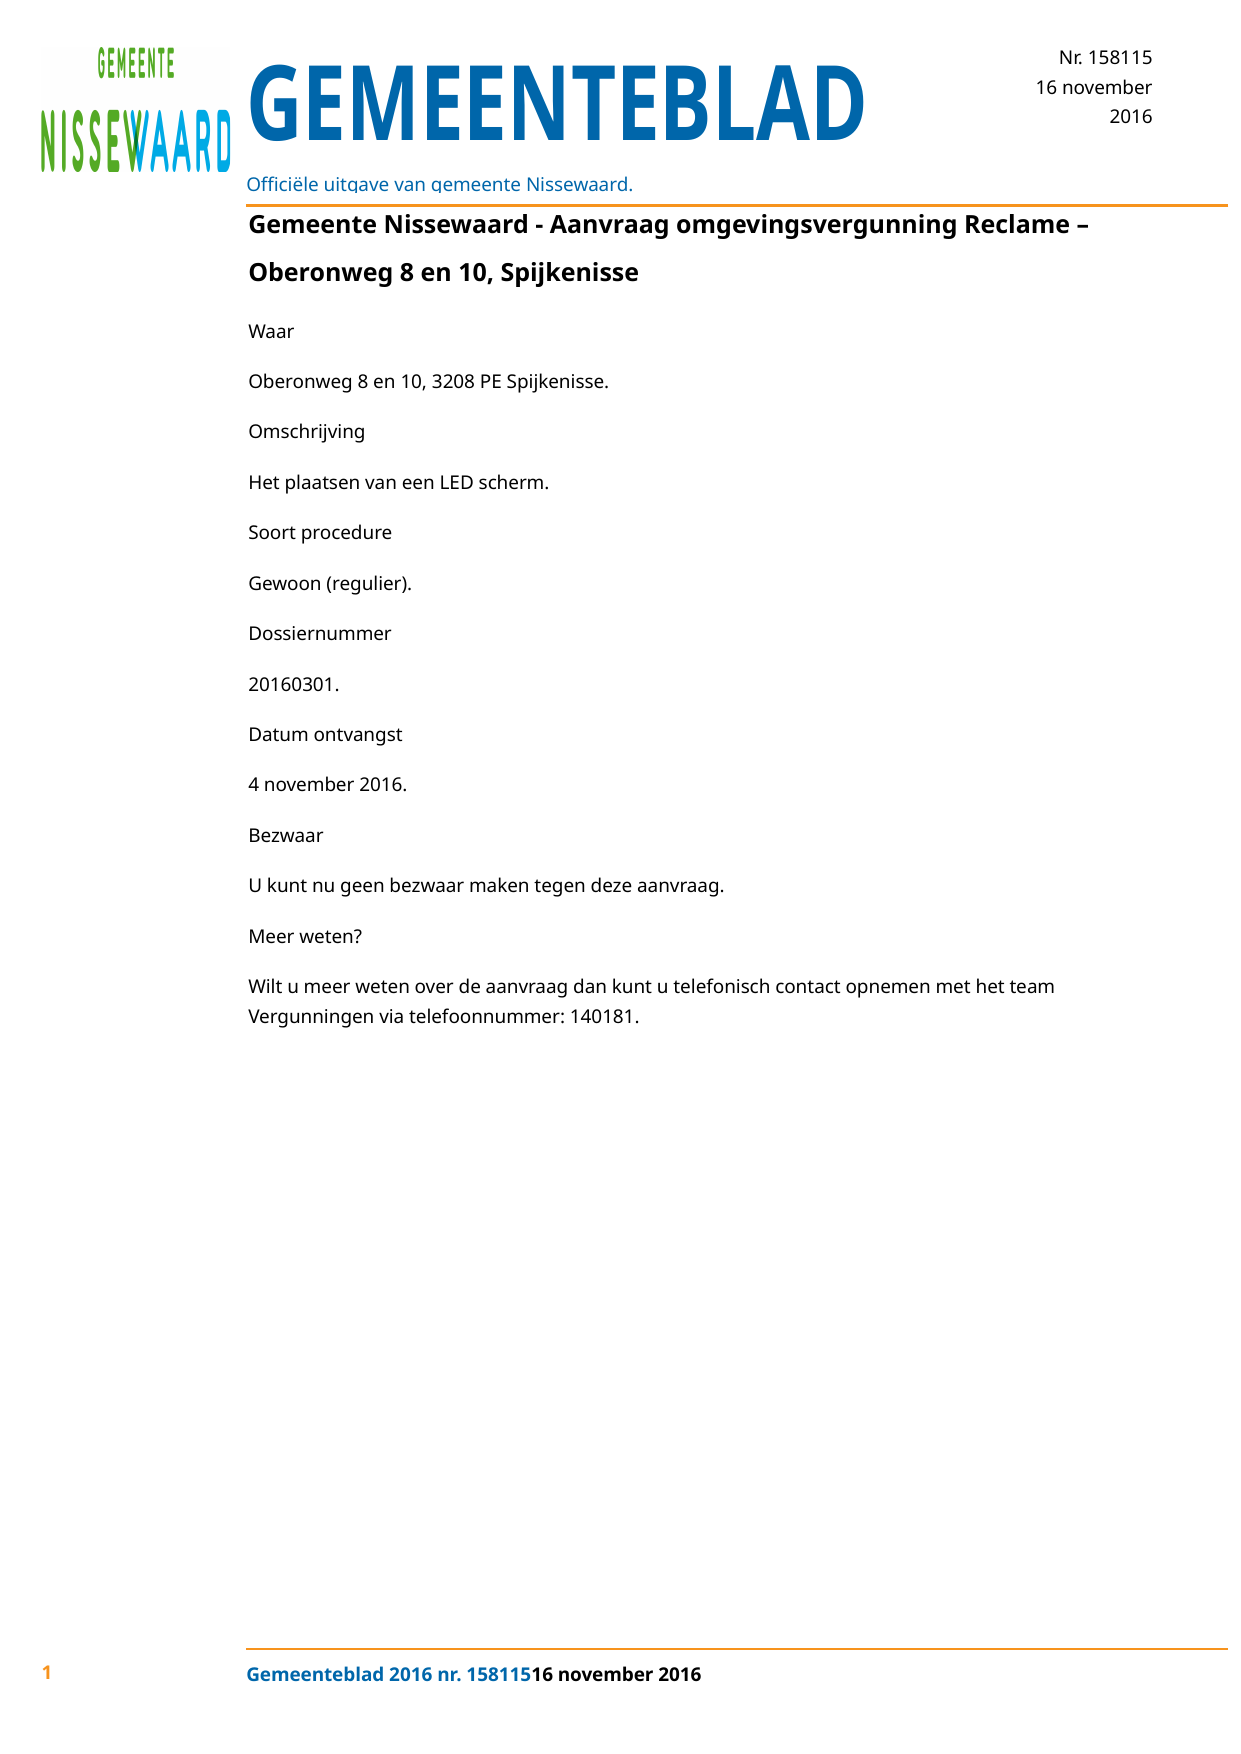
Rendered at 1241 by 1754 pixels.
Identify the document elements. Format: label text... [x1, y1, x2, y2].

text Soort procedure [248, 519, 1152, 545]
text 20160301. [248, 671, 1152, 697]
text Oberonweg 8 en 10, 3208 PE Spijkenisse. [248, 368, 1152, 394]
text U kunt nu geen bezwaar maken tegen deze aanvraag. [248, 872, 1152, 898]
picture [201, 122, 206, 138]
picture [41, 47, 231, 172]
picture [176, 157, 187, 172]
text Meer weten? [248, 923, 1152, 949]
text Datum ontvangst [248, 721, 1152, 747]
text Dossiernummer [248, 620, 1152, 646]
text Omschrijving [248, 419, 1152, 444]
text Wilt u meer weten over de aanvraag dan kunt u telefonisch contact opnemen met het team Vergunningen via telefoonnummer: 140181. [248, 973, 1152, 1029]
text 4 november 2016. [248, 772, 1152, 797]
text Het plaatsen van een LED scherm. [248, 469, 1152, 495]
text Waar [248, 318, 1152, 344]
text Gemeente Nissewaard - Aanvraag omgevingsvergunning Reclame – Oberonweg 8 en 10, Spijkenisse [248, 207, 1152, 288]
text Bezwaar [248, 822, 1152, 848]
picture [222, 122, 227, 160]
text Gewoon (regulier). [248, 570, 1152, 596]
picture [200, 151, 206, 172]
picture [154, 157, 165, 172]
